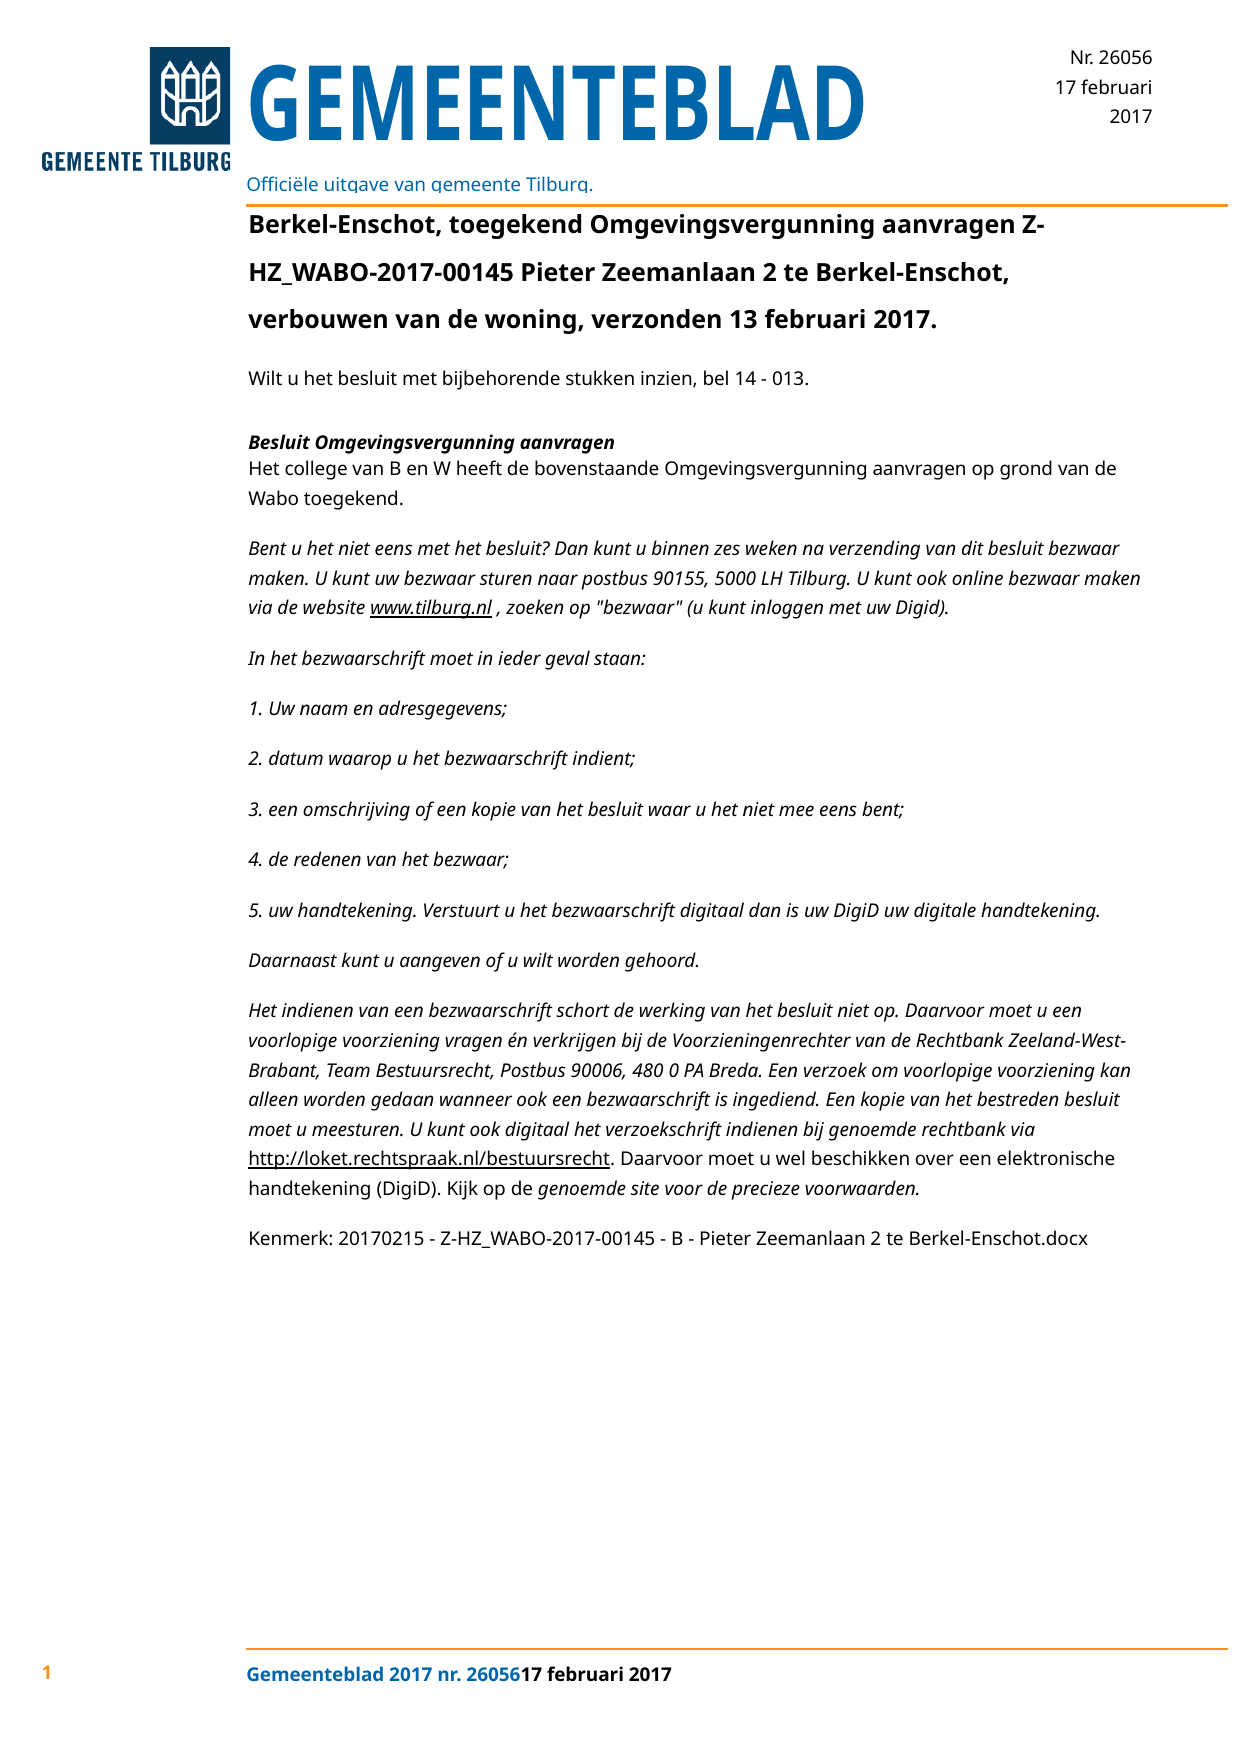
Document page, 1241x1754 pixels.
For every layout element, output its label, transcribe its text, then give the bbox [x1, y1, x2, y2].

text Berkel-Enschot, toegekend Omgevingsvergunning aanvragen Z-HZ_WABO-2017-00145 Pieter Zeemanlaan 2 te Berkel-Enschot, verbouwen van de woning, verzonden 13 februari 2017. [248, 207, 1152, 336]
text Kenmerk: 20170215 - Z-HZ_WABO-2017-00145 - B - Pieter Zeemanlaan 2 te Berkel-Enschot.docx [248, 1226, 1152, 1251]
text 3. een omschrijving of een kopie van het besluit waar u het niet mee eens bent; [248, 796, 1152, 822]
text 1. Uw naam en adresgegevens; [248, 695, 1152, 721]
text Het college van B en W heeft de bovenstaande Omgevingsvergunning aanvragen op grond van de Wabo toegekend. [248, 455, 1152, 511]
text Daarnaast kunt u aangeven of u wilt worden gehoord. [248, 947, 1152, 973]
text Besluit Omgevingsvergunning aanvragen [248, 429, 1152, 455]
text Wilt u het besluit met bijbehorende stukken inzien, bel 14 - 013. [248, 366, 1152, 391]
text Het indienen van een bezwaarschrift schort de werking van het besluit niet op. Daarvoor moet u een voorlopige voorziening vragen én verkrijgen bij de Voorzieningenrechter van de Rechtbank Zeeland-West-Brabant, Team Bestuursrecht, Postbus 90006, 480 0 PA Breda. Een verzoek om voorlopige voorziening kan alleen worden gedaan wanneer ook een bezwaarschrift is ingediend. Een kopie van het bestreden besluit moet u meesturen. U kunt ook digitaal het verzoekschrift indienen bij genoemde rechtbank via http://loket.rechtspraak.nl/bestuursrecht. Daarvoor moet u wel beschikken over een elektronische handtekening (DigiD). Kijk op de genoemde site voor de precieze voorwaarden. [248, 998, 1152, 1201]
picture [41, 47, 231, 172]
text Bent u het niet eens met het besluit? Dan kunt u binnen zes weken na verzending van dit besluit bezwaar maken. U kunt uw bezwaar sturen naar postbus 90155, 5000 LH Tilburg. U kunt ook online bezwaar maken via de website www.tilburg.nl , zoeken op "bezwaar" (u kunt inloggen met uw Digid). [248, 535, 1152, 620]
text 2. datum waarop u het bezwaarschrift indient; [248, 746, 1152, 771]
text 5. uw handtekening. Verstuurt u het bezwaarschrift digitaal dan is uw DigiD uw digitale handtekening. [248, 897, 1152, 923]
text In het bezwaarschrift moet in ieder geval staan: [248, 645, 1152, 671]
text 4. de redenen van het bezwaar; [248, 846, 1152, 872]
